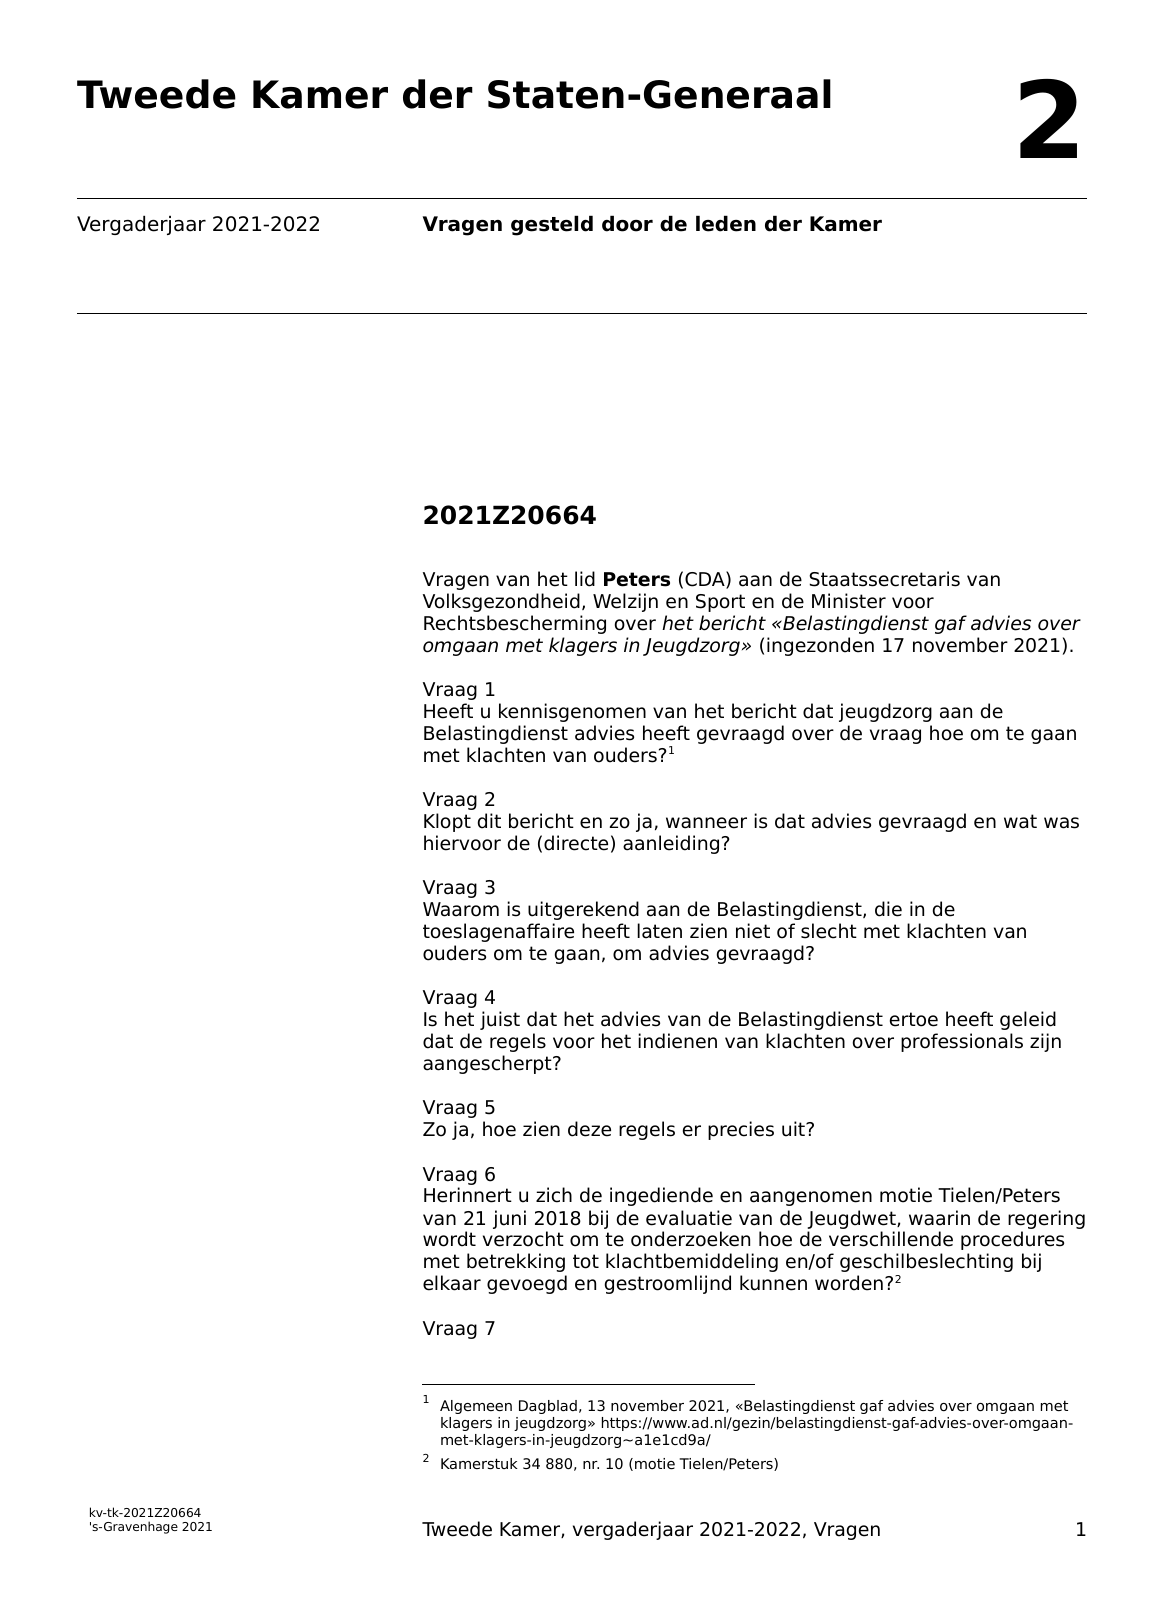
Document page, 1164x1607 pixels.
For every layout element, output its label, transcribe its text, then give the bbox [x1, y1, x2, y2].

text Klopt dit bericht en zo ja, wanneer is dat advies gevraagd en wat was hiervoor de (directe) aanleiding? [422, 811, 1087, 855]
text Herinnert u zich de ingediende en aangenomen motie Tielen/Peters van 21 juni 2018 bij de evaluatie van de Jeugdwet, waarin de regering wordt verzocht om te onderzoeken hoe de verschillende procedures met betrekking tot klachtbemiddeling en/of geschilbeslechting bij elkaar gevoegd en gestroomlijnd kunnen worden? [422, 1185, 1087, 1295]
text 's-Gravenhage 2021 [88, 1520, 323, 1534]
text Vraag 3 [422, 877, 1087, 899]
text Vraag 5 [422, 1097, 1087, 1119]
text 2021Z20664 [422, 501, 1087, 531]
table_header Tweede Kamer der Staten-Generaal [77, 59, 886, 198]
text Kamerstuk 34 880, nr. 10 (motie Tielen/Peters) [422, 1452, 1087, 1474]
text Waarom is uitgerekend aan de Belastingdienst, die in de toeslagenaffaire heeft laten zien niet of slecht met klachten van ouders om te gaan, om advies gevraagd? [422, 899, 1087, 965]
table_cell Vergaderjaar 2021-2022 [77, 199, 422, 313]
text Algemeen Dagblad, 13 november 2021, «Belastingdienst gaf advies over omgaan met klagers in jeugdzorg» https://www.ad.nl/gezin/belastingdienst-gaf-advies-over-omgaan-met-klagers-in-jeugdzorg~a1e1cd9a/ [422, 1393, 1087, 1449]
table_cell Vragen gesteld door de leden der Kamer [422, 199, 1087, 313]
text Is het juist dat het advies van de Belastingdienst ertoe heeft geleid dat de regels voor het indienen van klachten over professionals zijn aangescherpt? [422, 1009, 1087, 1075]
text Zo ja, hoe zien deze regels er precies uit? [422, 1119, 1087, 1141]
text Heeft u kennisgenomen van het bericht dat jeugdzorg aan de Belastingdienst advies heeft gevraagd over de vraag hoe om te gaan met klachten van ouders? [422, 701, 1087, 767]
text Vragen van het lid Peters (CDA) aan de Staatssecretaris van Volksgezondheid, Welzijn en Sport en de Minister voor Rechtsbescherming over het bericht «Belastingdienst gaf advies over omgaan met klagers in Jeugdzorg» (ingezonden 17 november 2021). [422, 569, 1087, 657]
text Vraag 6 [422, 1163, 1087, 1185]
text kv-tk-2021Z20664 [88, 1506, 323, 1520]
text Vraag 1 [422, 679, 1087, 701]
text Vraag 7 [422, 1317, 1087, 1339]
text Vraag 2 [422, 789, 1087, 811]
table_header 2 [886, 59, 1087, 198]
text Vraag 4 [422, 987, 1087, 1009]
